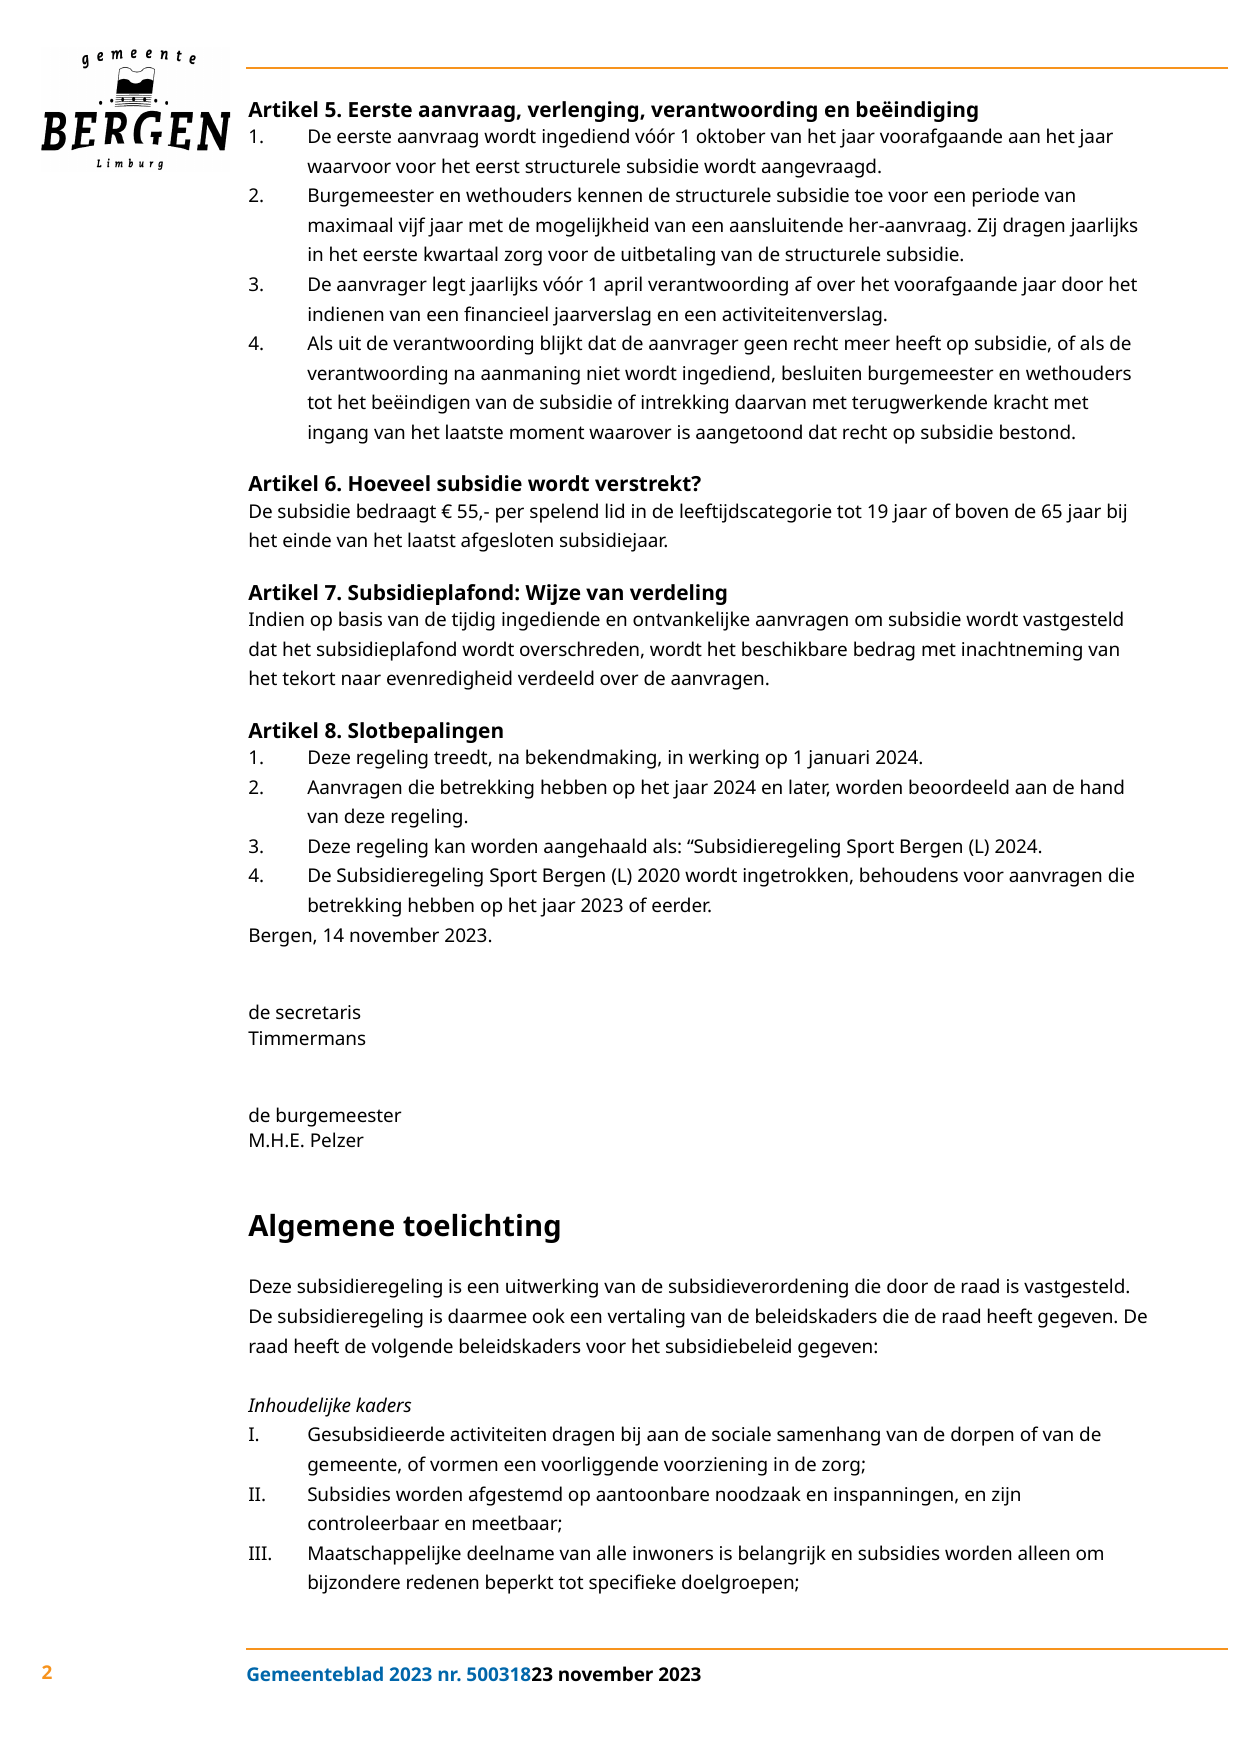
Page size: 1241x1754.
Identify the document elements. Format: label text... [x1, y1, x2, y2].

picture [41, 47, 231, 172]
list Maatschappelijke deelname van alle inwoners is belangrijk en subsidies worden alleen om bijzondere redenen beperkt tot specifieke doelgroepen; [248, 1540, 1152, 1595]
list Als uit de verantwoording blijkt dat de aanvrager geen recht meer heeft op subsidie, of als de verantwoording na aanmaning niet wordt ingediend, besluiten burgemeester en wethouders tot het beëindigen van de subsidie of intrekking daarvan met terugwerkende kracht met ingang van het laatste moment waarover is aangetoond dat recht op subsidie bestond. [248, 330, 1152, 445]
list De eerste aanvraag wordt ingediend vóór 1 oktober van het jaar voorafgaande aan het jaar waarvoor voor het eerst structurele subsidie wordt aangevraagd. [248, 123, 1152, 178]
text de secretaris [248, 999, 1152, 1025]
text M.H.E. Pelzer [248, 1128, 1152, 1153]
text Timmermans [248, 1025, 1152, 1051]
text Artikel 7. Subsidieplafond: Wijze van verdeling [248, 578, 1152, 606]
list Burgemeester en wethouders kennen de structurele subsidie toe voor een periode van maximaal vijf jaar met de mogelijkheid van een aansluitende her-aanvraag. Zij dragen jaarlijks in het eerste kwartaal zorg voor de uitbetaling van de structurele subsidie. [248, 182, 1152, 267]
text Indien op basis van de tijdig ingediende en ontvankelijke aanvragen om subsidie wordt vastgesteld dat het subsidieplafond wordt overschreden, wordt het beschikbare bedrag met inachtneming van het tekort naar evenredigheid verdeeld over de aanvragen. [248, 606, 1152, 691]
text Artikel 8. Slotbepalingen [248, 716, 1152, 744]
list Gesubsidieerde activiteiten dragen bij aan de sociale samenhang van de dorpen of van de gemeente, of vormen een voorliggende voorziening in de zorg; [248, 1422, 1152, 1477]
text Artikel 6. Hoeveel subsidie wordt verstrekt? [248, 469, 1152, 498]
text De subsidie bedraagt € 55,- per spelend lid in de leeftijdscategorie tot 19 jaar of boven de 65 jaar bij het einde van het laatst afgesloten subsidiejaar. [248, 498, 1152, 553]
list Deze regeling treedt, na bekendmaking, in werking op 1 januari 2024. [248, 744, 1152, 770]
list Deze regeling kan worden aangehaald als: “Subsidieregeling Sport Bergen (L) 2024. [248, 833, 1152, 859]
list De Subsidieregeling Sport Bergen (L) 2020 wordt ingetrokken, behoudens voor aanvragen die betrekking hebben op het jaar 2023 of eerder. [248, 863, 1152, 918]
text Bergen, 14 november 2023. [248, 922, 1152, 948]
text Deze subsidieregeling is een uitwerking van de subsidieverordening die door de raad is vastgesteld. De subsidieregeling is daarmee ook een vertaling van de beleidskaders die de raad heeft gegeven. De raad heeft de volgende beleidskaders voor het subsidiebeleid gegeven: [248, 1274, 1152, 1359]
list Aanvragen die betrekking hebben op het jaar 2024 en later, worden beoordeeld aan de hand van deze regeling. [248, 774, 1152, 829]
text de burgemeester [248, 1102, 1152, 1128]
text Algemene toelichting [248, 1205, 1152, 1244]
list De aanvrager legt jaarlijks vóór 1 april verantwoording af over het voorafgaande jaar door het indienen van een financieel jaarverslag en een activiteitenverslag. [248, 271, 1152, 326]
text Artikel 5. Eerste aanvraag, verlenging, verantwoording en beëindiging [248, 95, 1152, 123]
text Inhoudelijke kaders [248, 1392, 1152, 1418]
list Subsidies worden afgestemd op aantoonbare noodzaak en inspanningen, en zijn controleerbaar en meetbaar; [248, 1481, 1152, 1536]
